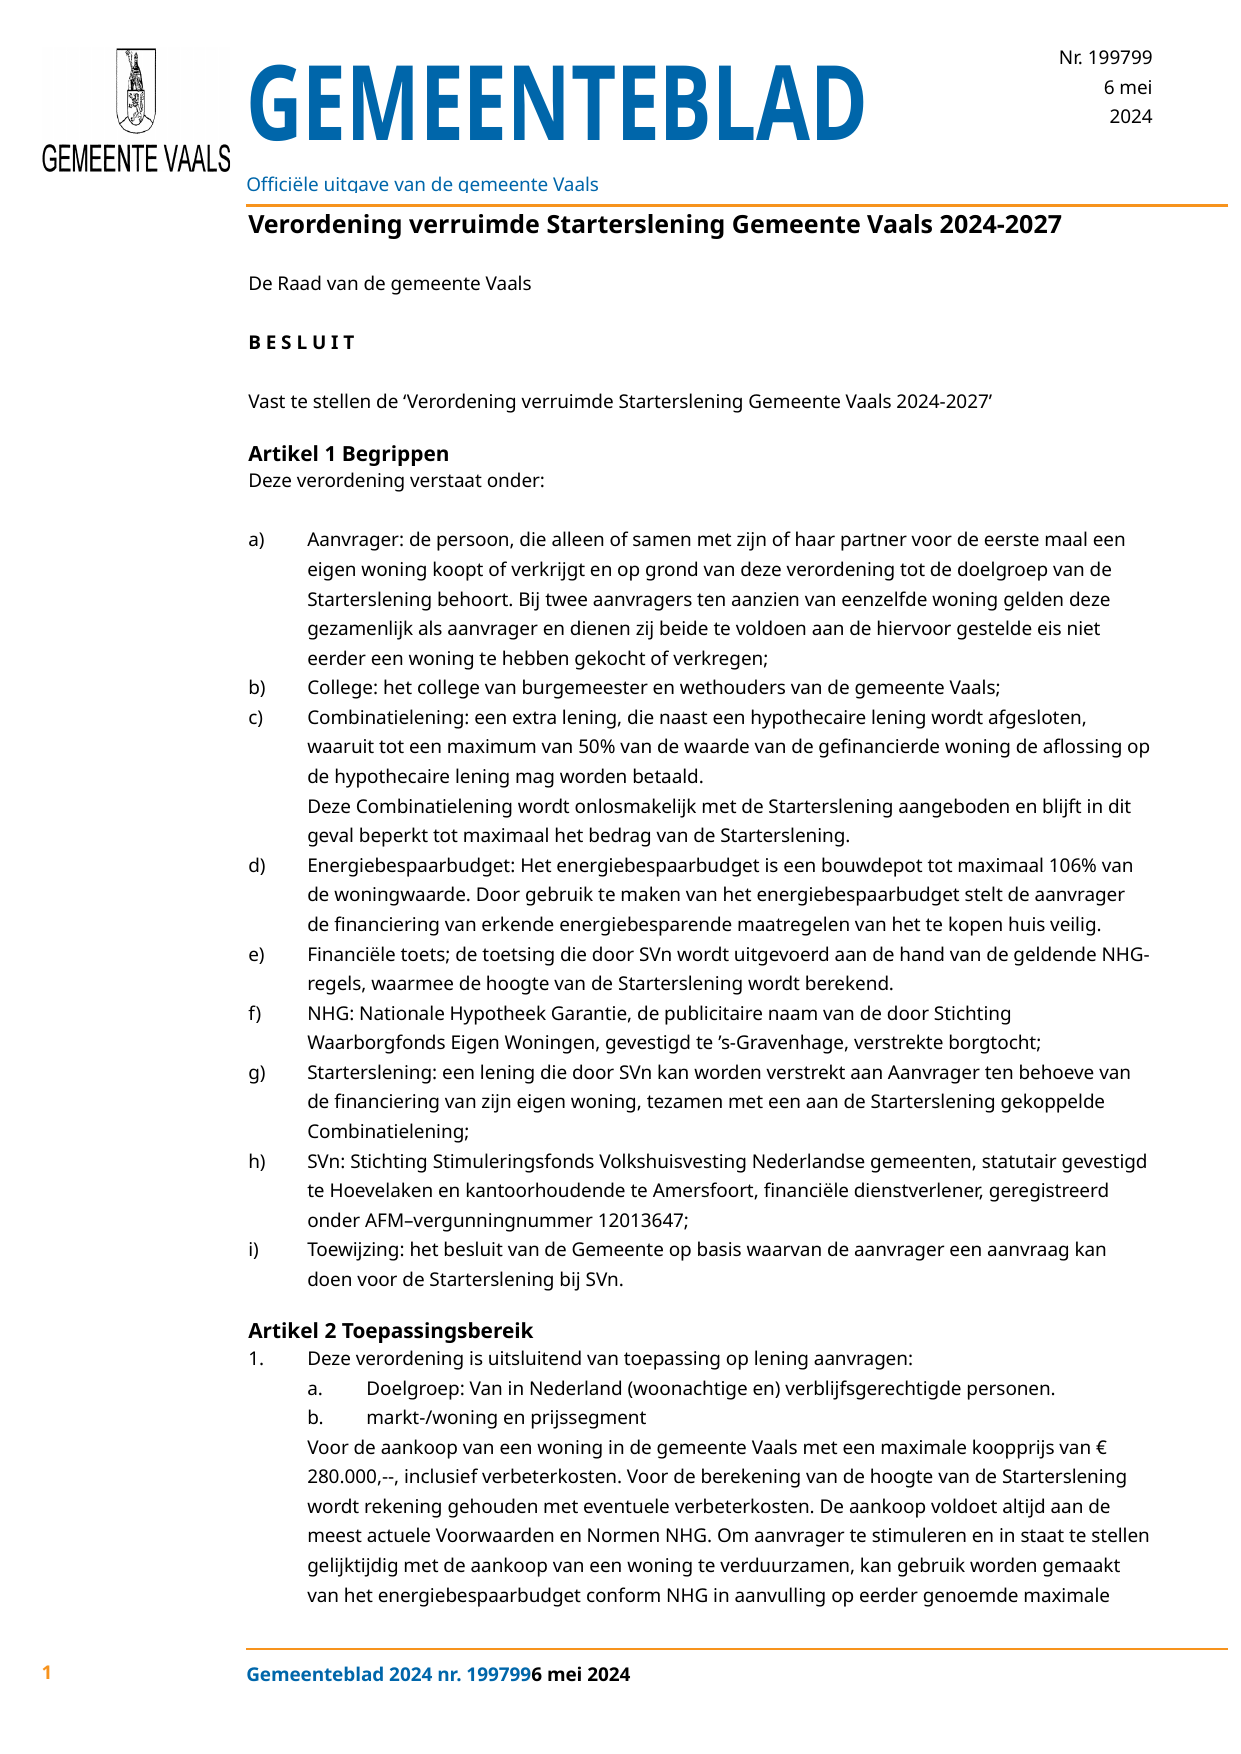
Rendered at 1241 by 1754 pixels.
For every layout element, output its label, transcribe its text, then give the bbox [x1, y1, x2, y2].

list Financiële toets; de toetsing die door SVn wordt uitgevoerd aan de hand van de geldende NHG-regels, waarmee de hoogte van de Starterslening wordt berekend. [248, 941, 1152, 996]
list Toewijzing: het besluit van de Gemeente op basis waarvan de aanvrager een aanvraag kan doen voor de Starterslening bij SVn. [248, 1237, 1152, 1292]
text Artikel 1 Begrippen [248, 439, 1152, 467]
list Doelgroep: Van in Nederland (woonachtige en) verblijfsgerechtigde personen. [307, 1375, 1152, 1400]
text B E S L U I T [248, 329, 1152, 355]
text Artikel 2 Toepassingsbereik [248, 1317, 1152, 1345]
list NHG: Nationale Hypotheek Garantie, de publicitaire naam van de door Stichting Waarborgfonds Eigen Woningen, gevestigd te ’s-Gravenhage, verstrekte borgtocht; [248, 1000, 1152, 1055]
list Aanvrager: de persoon, die alleen of samen met zijn of haar partner voor de eerste maal een eigen woning koopt of verkrijgt en op grond van deze verordening tot de doelgroep van de Starterslening behoort. Bij twee aanvragers ten aanzien van eenzelfde woning gelden deze gezamenlijk als aanvrager en dienen zij beide te voldoen aan de hiervoor gestelde eis niet eerder een woning te hebben gekocht of verkregen; [248, 527, 1152, 671]
list Starterslening: een lening die door SVn kan worden verstrekt aan Aanvrager ten behoeve van de financiering van zijn eigen woning, tezamen met een aan de Starterslening gekoppelde Combinatielening; [248, 1059, 1152, 1144]
text De Raad van de gemeente Vaals [248, 270, 1152, 296]
list Combinatielening: een extra lening, die naast een hypothecaire lening wordt afgesloten, waaruit tot een maximum van 50% van de waarde van de gefinancierde woning de aflossing op de hypothecaire lening mag worden betaald. [248, 704, 1152, 789]
list Voor de aankoop van een woning in de gemeente Vaals met een maximale koopprijs van € 280.000,--, inclusief verbeterkosten. Voor de berekening van de hoogte van de Starterslening wordt rekening gehouden met eventuele verbeterkosten. De aankoop voldoet altijd aan de meest actuele Voorwaarden en Normen NHG. Om aanvrager te stimuleren en in staat te stellen gelijktijdig met de aankoop van een woning te verduurzamen, kan gebruik worden gemaakt van het energiebespaarbudget conform NHG in aanvulling op eerder genoemde maximale [248, 1434, 1152, 1607]
list Deze Combinatielening wordt onlosmakelijk met de Starterslening aangeboden en blijft in dit geval beperkt tot maximaal het bedrag van de Starterslening. [248, 793, 1152, 848]
picture [41, 47, 231, 172]
list markt-/woning en prijssegment [307, 1404, 1152, 1430]
list College: het college van burgemeester en wethouders van de gemeente Vaals; [248, 674, 1152, 700]
text Vast te stellen de ‘Verordening verruimde Starterslening Gemeente Vaals 2024-2027’ [248, 389, 1152, 414]
text Verordening verruimde Starterslening Gemeente Vaals 2024-2027 [248, 207, 1152, 241]
list Energiebespaarbudget: Het energiebespaarbudget is een bouwdepot tot maximaal 106% van de woningwaarde. Door gebruik te maken van het energiebespaarbudget stelt de aanvrager de financiering van erkende energiebesparende maatregelen van het te kopen huis veilig. [248, 852, 1152, 937]
list Deze verordening is uitsluitend van toepassing op lening aanvragen: [248, 1345, 1152, 1371]
text Deze verordening verstaat onder: [248, 467, 1152, 493]
list SVn: Stichting Stimuleringsfonds Volkshuisvesting Nederlandse gemeenten, statutair gevestigd te Hoevelaken en kantoorhoudende te Amersfoort, financiële dienstverlener, geregistreerd onder AFM–vergunningnummer 12013647; [248, 1148, 1152, 1233]
